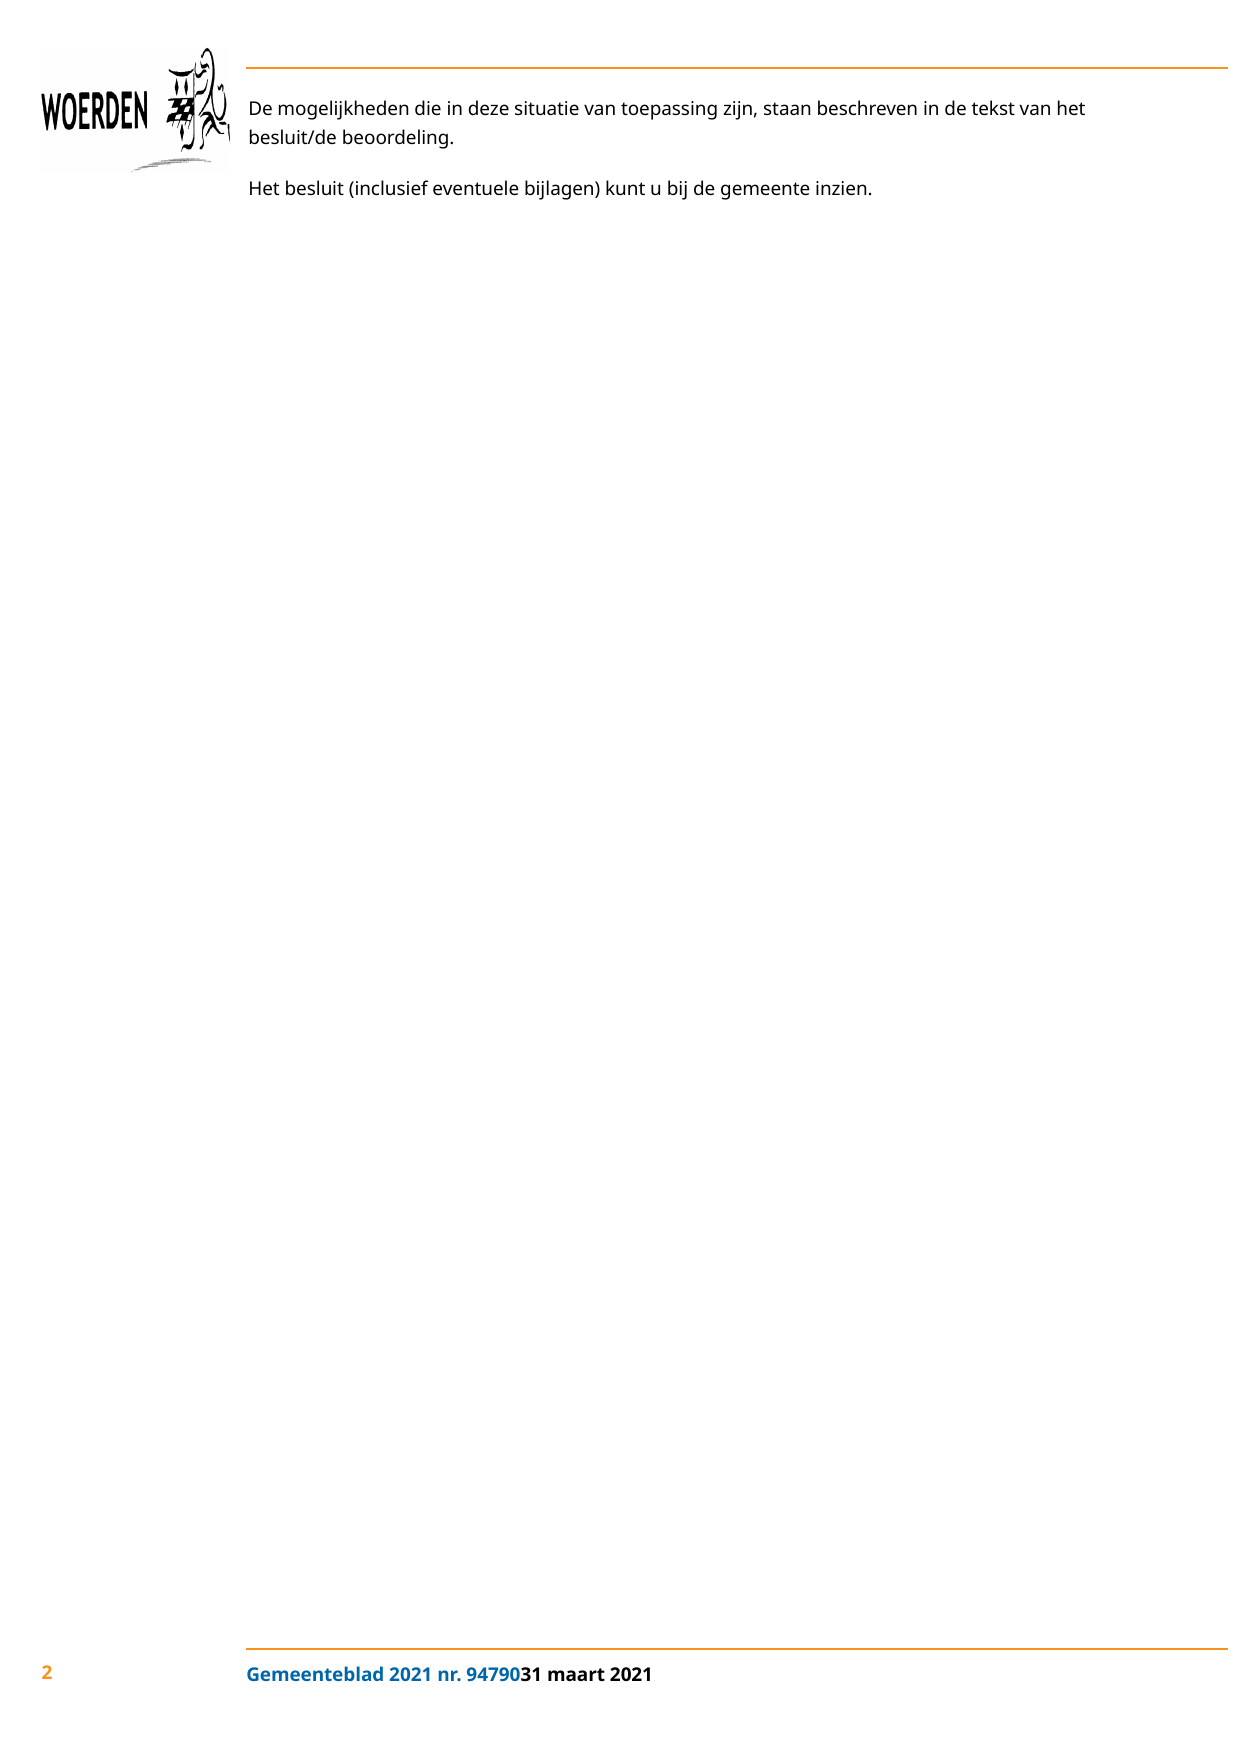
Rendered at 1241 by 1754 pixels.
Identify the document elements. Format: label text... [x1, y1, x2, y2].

text Het besluit (inclusief eventuele bijlagen) kunt u bij de gemeente inzien. [248, 175, 1152, 201]
text De mogelijkheden die in deze situatie van toepassing zijn, staan beschreven in de tekst van het besluit/de beoordeling. [248, 95, 1152, 150]
picture [41, 47, 231, 172]
